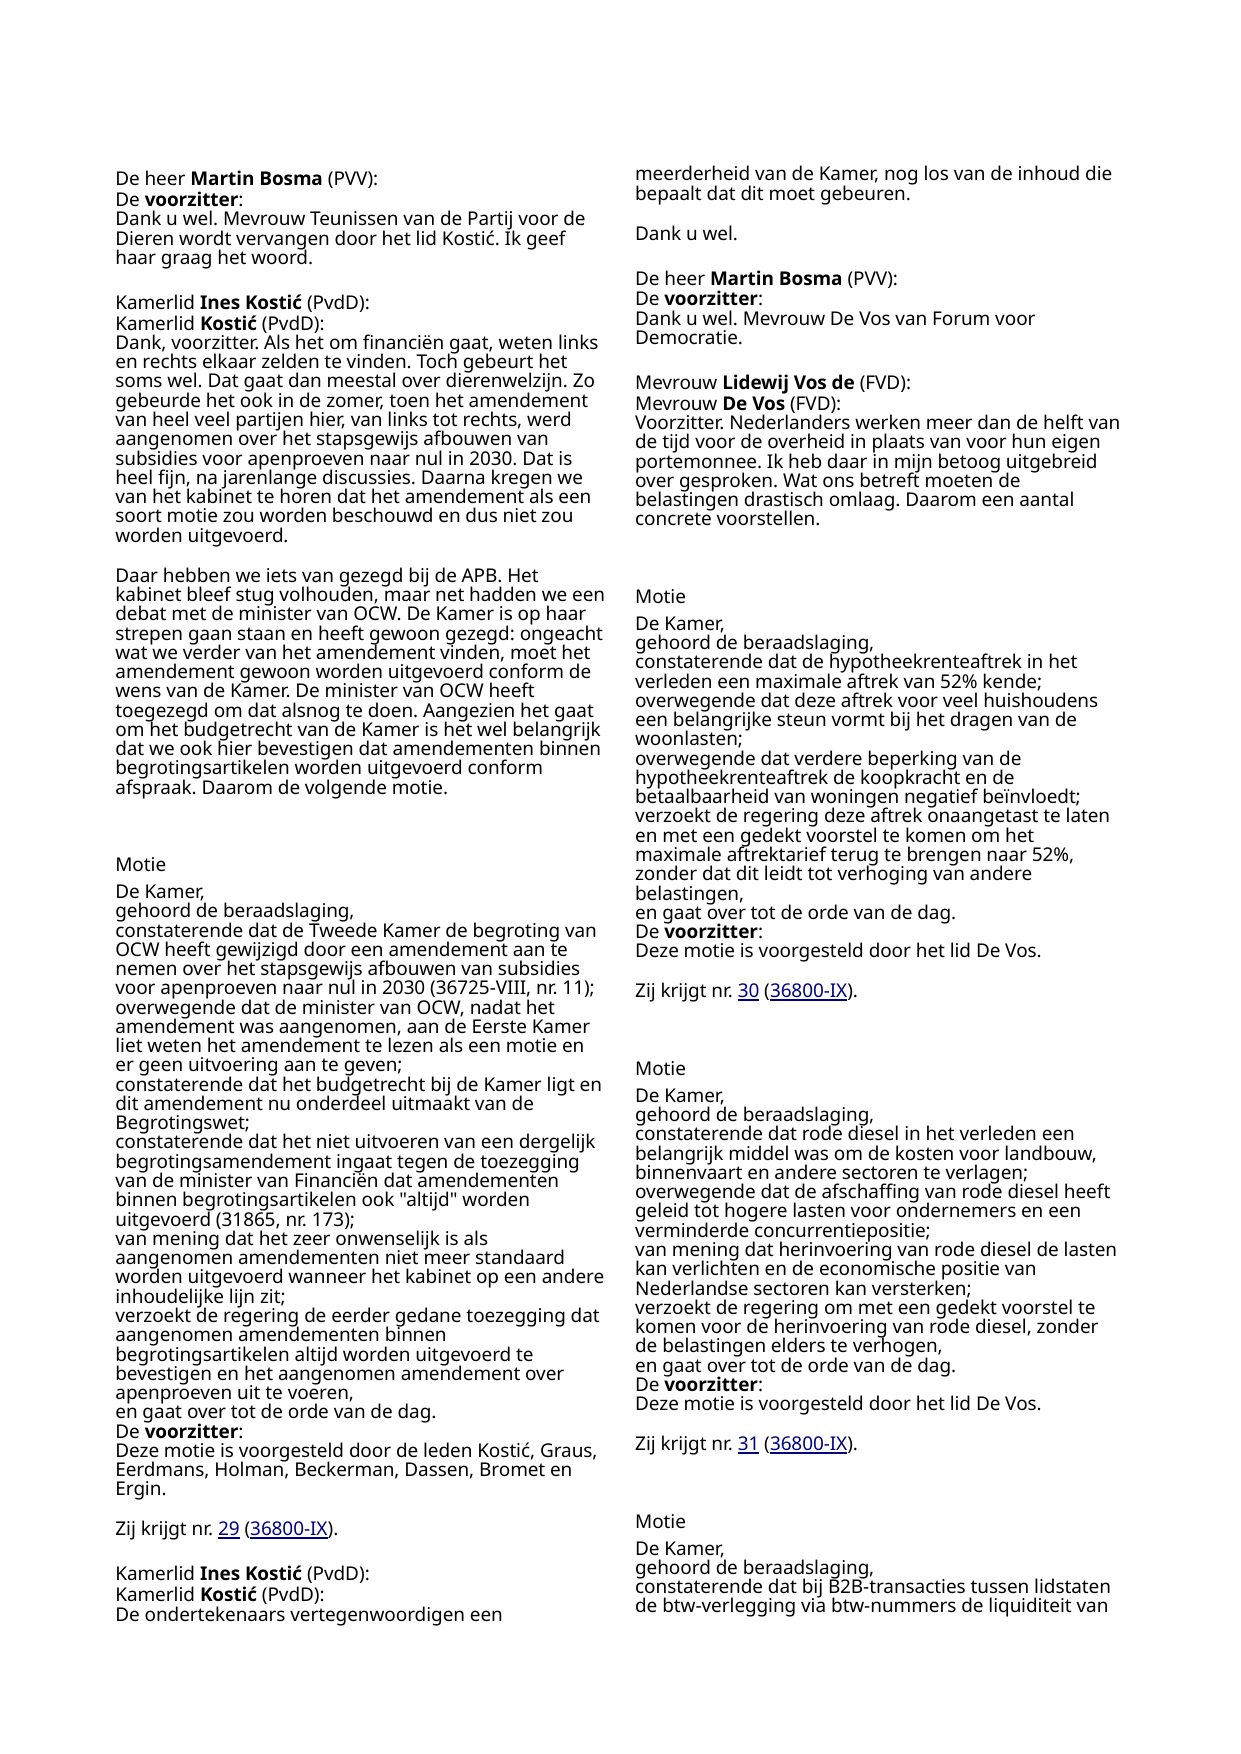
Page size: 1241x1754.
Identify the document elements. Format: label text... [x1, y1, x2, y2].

text Motie [635, 1508, 1125, 1533]
text De Kamer, [115, 883, 605, 902]
text gehoord de beraadslaging, [635, 634, 1125, 653]
text verzoekt de regering om met een gedekt voorstel te komen voor de herinvoering van rode diesel, zonder de belastingen elders te verhogen, [635, 1299, 1125, 1357]
text Motie [635, 1055, 1125, 1081]
text verzoekt de regering deze aftrek onaangetast te laten en met een gedekt voorstel te komen om het maximale aftrektarief terug te brengen naar 52%, zonder dat dit leidt tot verhoging van andere belastingen, [635, 807, 1125, 904]
text Mevrouw Lidewij Vos de (FVD): [635, 369, 1125, 395]
text Zij krijgt nr. 30 (36800-IX). [635, 982, 1125, 1002]
text van mening dat het zeer onwenselijk is als aangenomen amendementen niet meer standaard worden uitgevoerd wanneer het kabinet op een andere inhoudelijke lijn zit; [115, 1230, 605, 1307]
text Kamerlid Kostić (PvdD): [115, 315, 605, 334]
text Kamerlid Ines Kostić (PvdD): [115, 289, 605, 315]
text van mening dat herinvoering van rode diesel de lasten kan verlichten en de economische positie van Nederlandse sectoren kan versterken; [635, 1241, 1125, 1299]
text overwegende dat de minister van OCW, nadat het amendement was aangenomen, aan de Eerste Kamer liet weten het amendement te lezen als een motie en er geen uitvoering aan te geven; [115, 999, 605, 1076]
text De heer Martin Bosma (PVV): [635, 265, 1125, 290]
text constaterende dat het budgetrecht bij de Kamer ligt en dit amendement nu onderdeel uitmaakt van de Begrotingswet; [115, 1076, 605, 1133]
text constaterende dat bij B2B-transacties tussen lidstaten de btw-verlegging via btw-nummers de liquiditeit van [635, 1578, 1125, 1617]
text Deze motie is voorgesteld door het lid De Vos. [635, 942, 1125, 962]
text constaterende dat rode diesel in het verleden een belangrijk middel was om de kosten voor landbouw, binnenvaart en andere sectoren te verlagen; [635, 1125, 1125, 1183]
text De heer Martin Bosma (PVV): [115, 165, 605, 191]
text overwegende dat verdere beperking van de hypotheekrenteaftrek de koopkracht en de betaalbaarheid van woningen negatief beïnvloedt; [635, 750, 1125, 807]
text en gaat over tot de orde van de dag. [115, 1403, 605, 1423]
text gehoord de beraadslaging, [115, 902, 605, 922]
text De voorzitter: [115, 1423, 605, 1442]
text Daar hebben we iets van gezegd bij de APB. Het kabinet bleef stug volhouden, maar net hadden we een debat met de minister van OCW. De Kamer is op haar strepen gaan staan en heeft gewoon gezegd: ongeacht wat we verder van het amendement vinden, moet het amendement gewoon worden uitgevoerd conform de wens van de Kamer. De minister van OCW heeft toegezegd om dat alsnog te doen. Aangezien het gaat om het budgetrecht van de Kamer is het wel belangrijk dat we ook hier bevestigen dat amendementen binnen begrotingsartikelen worden uitgevoerd conform afspraak. Daarom de volgende motie. [115, 567, 605, 798]
text constaterende dat de hypotheekrenteaftrek in het verleden een maximale aftrek van 52% kende; [635, 653, 1125, 692]
text Zij krijgt nr. 31 (36800-IX). [635, 1435, 1125, 1454]
text verzoekt de regering de eerder gedane toezegging dat aangenomen amendementen binnen begrotingsartikelen altijd worden uitgevoerd te bevestigen en het aangenomen amendement over apenproeven uit te voeren, [115, 1307, 605, 1403]
text Motie [635, 583, 1125, 609]
text Mevrouw De Vos (FVD): [635, 395, 1125, 414]
text Voorzitter. Nederlanders werken meer dan de helft van de tijd voor de overheid in plaats van voor hun eigen portemonnee. Ik heb daar in mijn betoog uitgebreid over gesproken. Wat ons betreft moeten de belastingen drastisch omlaag. Daarom een aantal concrete voorstellen. [635, 414, 1125, 530]
text Kamerlid Kostić (PvdD): [115, 1586, 605, 1606]
text Dank u wel. Mevrouw Teunissen van de Partij voor de Dieren wordt vervangen door het lid Kostić. Ik geef haar graag het woord. [115, 210, 605, 268]
text De Kamer, [635, 1087, 1125, 1106]
text constaterende dat de Tweede Kamer de begroting van OCW heeft gewijzigd door een amendement aan te nemen over het stapsgewijs afbouwen van subsidies voor apenproeven naar nul in 2030 (36725-VIII, nr. 11); [115, 922, 605, 999]
text gehoord de beraadslaging, [635, 1106, 1125, 1125]
text Deze motie is voorgesteld door het lid De Vos. [635, 1395, 1125, 1414]
text overwegende dat deze aftrek voor veel huishoudens een belangrijke steun vormt bij het dragen van de woonlasten; [635, 692, 1125, 750]
text gehoord de beraadslaging, [635, 1559, 1125, 1578]
text Dank u wel. Mevrouw De Vos van Forum voor Democratie. [635, 310, 1125, 348]
text Deze motie is voorgesteld door de leden Kostić, Graus, Eerdmans, Holman, Beckerman, Dassen, Bromet en Ergin. [115, 1442, 605, 1500]
text Dank, voorzitter. Als het om financiën gaat, weten links en rechts elkaar zelden te vinden. Toch gebeurt het soms wel. Dat gaat dan meestal over dierenwelzijn. Zo gebeurde het ook in de zomer, toen het amendement van heel veel partijen hier, van links tot rechts, werd aangenomen over het stapsgewijs afbouwen van subsidies voor apenproeven naar nul in 2030. Dat is heel fijn, na jarenlange discussies. Daarna kregen we van het kabinet te horen dat het amendement als een soort motie zou worden beschouwd en dus niet zou worden uitgevoerd. [115, 334, 605, 546]
text De ondertekenaars vertegenwoordigen een [115, 1606, 605, 1625]
text De voorzitter: [635, 1376, 1125, 1395]
text Dank u wel. [635, 224, 1125, 244]
text De Kamer, [635, 1539, 1125, 1559]
text en gaat over tot de orde van de dag. [635, 904, 1125, 923]
text Zij krijgt nr. 29 (36800-IX). [115, 1520, 605, 1540]
text en gaat over tot de orde van de dag. [635, 1357, 1125, 1376]
text constaterende dat het niet uitvoeren van een dergelijk begrotingsamendement ingaat tegen de toezegging van de minister van Financiën dat amendementen binnen begrotingsartikelen ook "altijd" worden uitgevoerd (31865, nr. 173); [115, 1133, 605, 1230]
text meerderheid van de Kamer, nog los van de inhoud die bepaalt dat dit moet gebeuren. [635, 165, 1125, 204]
text De voorzitter: [635, 923, 1125, 942]
text Motie [115, 851, 605, 877]
text De voorzitter: [115, 191, 605, 210]
text Kamerlid Ines Kostić (PvdD): [115, 1561, 605, 1586]
text De Kamer, [635, 615, 1125, 634]
text overwegende dat de afschaffing van rode diesel heeft geleid tot hogere lasten voor ondernemers en een verminderde concurrentiepositie; [635, 1183, 1125, 1241]
text De voorzitter: [635, 290, 1125, 310]
